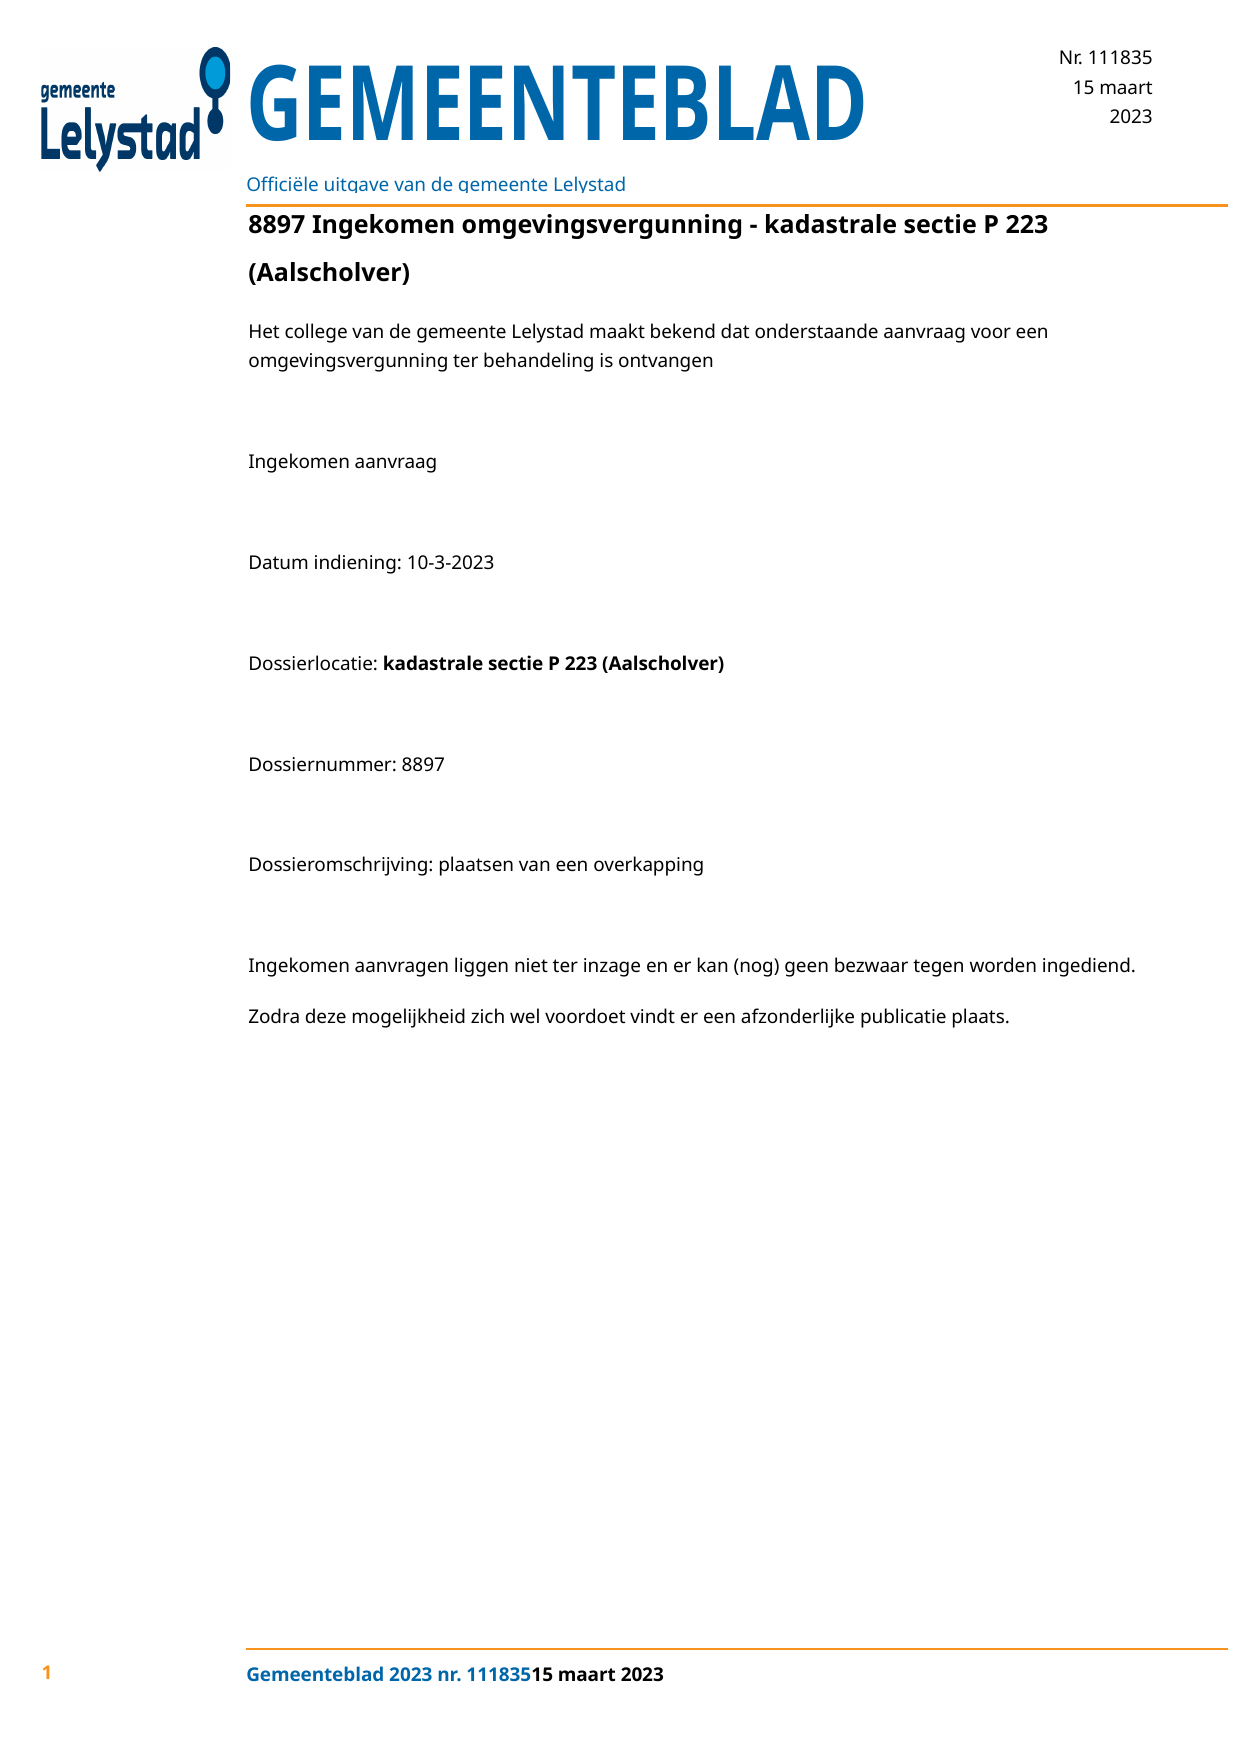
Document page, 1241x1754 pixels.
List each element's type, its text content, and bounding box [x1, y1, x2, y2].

text Dossierlocatie: kadastrale sectie P 223 (Aalscholver) [248, 650, 1152, 676]
text Het college van de gemeente Lelystad maakt bekend dat onderstaande aanvraag voor een omgevingsvergunning ter behandeling is ontvangen [248, 318, 1152, 373]
text Dossieromschrijving: plaatsen van een overkapping [248, 852, 1152, 877]
text Ingekomen aanvragen liggen niet ter inzage en er kan (nog) geen bezwaar tegen worden ingediend. [248, 952, 1152, 978]
text Datum indiening: 10-3-2023 [248, 549, 1152, 575]
text Dossiernummer: 8897 [248, 751, 1152, 777]
text 8897 Ingekomen omgevingsvergunning - kadastrale sectie P 223 (Aalscholver) [248, 207, 1152, 288]
text Zodra deze mogelijkheid zich wel voordoet vindt er een afzonderlijke publicatie plaats. [248, 1003, 1152, 1029]
text Ingekomen aanvraag [248, 448, 1152, 474]
picture [41, 47, 231, 172]
